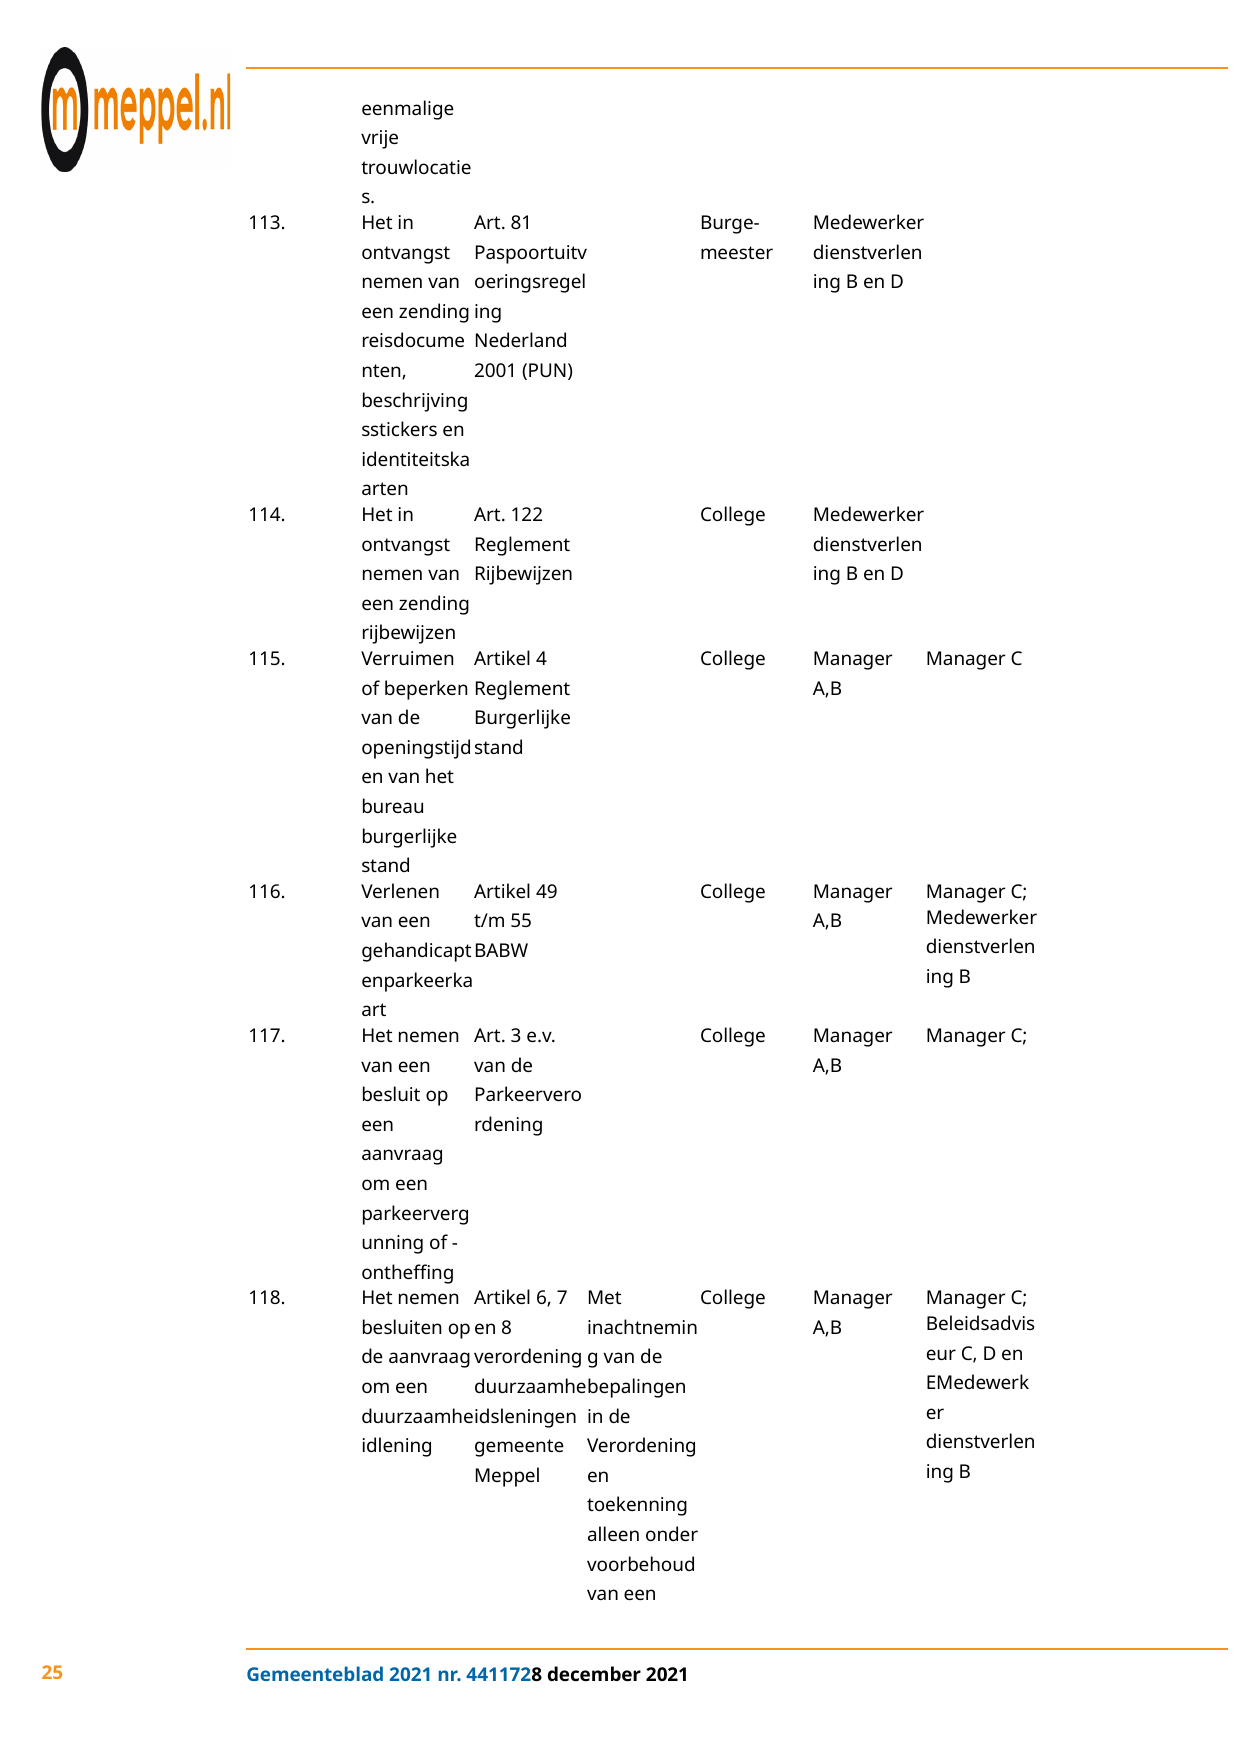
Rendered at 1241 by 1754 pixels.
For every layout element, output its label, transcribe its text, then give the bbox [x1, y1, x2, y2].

table_cell College [700, 645, 813, 878]
table_cell Artikel 4 Reglement Burgerlijke stand [474, 645, 587, 878]
table_cell Het in ontvangst nemen van een zending rijbewijzen [361, 501, 474, 645]
table_cell Medewerker dienstverlening B en D [813, 209, 926, 501]
table_cell 118. [248, 1285, 361, 1606]
table_cell [813, 95, 926, 209]
table_cell 117. [248, 1022, 361, 1284]
table_cell eenmalige vrije trouwlocaties. [361, 95, 474, 209]
table_cell Het nemen besluiten op de aanvraag om een duurzaamheidlening [361, 1285, 474, 1606]
table_cell Beleidsadviseur C, D en EMedewerker dienstverlening B [926, 1310, 1038, 1484]
table_cell [587, 209, 700, 501]
table_cell Manager A,B [813, 1285, 926, 1606]
table_cell Art. 3 e.v. van de Parkeerverordening [474, 1022, 587, 1284]
table_cell College [700, 1285, 813, 1606]
table_cell 115. [248, 645, 361, 878]
table_cell Verruimen of beperken van de openingstijden van het bureau burgerlijke stand [361, 645, 474, 878]
table_cell Het in ontvangst nemen van een zending reisdocumenten, beschrijvingsstickers en identiteitskaarten [361, 209, 474, 501]
table_cell Het nemen van een besluit op een aanvraag om een parkeervergunning of -ontheffing [361, 1022, 474, 1284]
table_cell Artikel 49 t/m 55 BABW [474, 878, 587, 1022]
table_cell Medewerker dienstverlening B en D [813, 501, 926, 645]
table_cell Verlenen van een gehandicaptenparkeerkaart [361, 878, 474, 1022]
table_cell [926, 209, 1038, 501]
table_cell Manager A,B [813, 645, 926, 878]
table_cell Manager A,B [813, 1022, 926, 1284]
table_cell College [700, 878, 813, 1022]
table_cell Artikel 6, 7 en 8 verordening duurzaamheidsleningen gemeente Meppel [474, 1285, 587, 1606]
table_cell College [700, 501, 813, 645]
table_cell [587, 878, 700, 1022]
table_cell Medewerker dienstverlening B [926, 904, 1038, 1022]
table_cell [700, 95, 813, 209]
table_cell Manager C [926, 645, 1038, 878]
picture [41, 47, 231, 172]
table_cell Art. 81 Paspoortuitvoeringsregeling Nederland 2001 (PUN) [474, 209, 587, 501]
table_cell Burge-meester [700, 209, 813, 501]
table_cell [248, 95, 361, 209]
table_cell 114. [248, 501, 361, 645]
table_cell [926, 1484, 1038, 1606]
table_cell Manager A,B [813, 878, 926, 1022]
table_cell Manager C; [926, 1022, 1038, 1284]
table_cell [587, 501, 700, 645]
table_cell [474, 95, 587, 209]
table_cell 116. [248, 878, 361, 1022]
table_cell [926, 95, 1038, 209]
table_cell 113. [248, 209, 361, 501]
table_cell [926, 501, 1038, 645]
table_cell Manager C; [926, 878, 1038, 904]
table_cell College [700, 1022, 813, 1284]
table_cell [587, 645, 700, 878]
table_cell Art. 122 Reglement Rijbewijzen [474, 501, 587, 645]
table_cell Manager C; [926, 1285, 1038, 1310]
table_cell [587, 1022, 700, 1284]
table_cell Met inachtneming van de bepalingen in de Verordening en toekenning alleen onder voorbehoud van een [587, 1285, 700, 1606]
table_cell [1039, 1048, 1152, 1284]
table_cell [587, 95, 700, 209]
